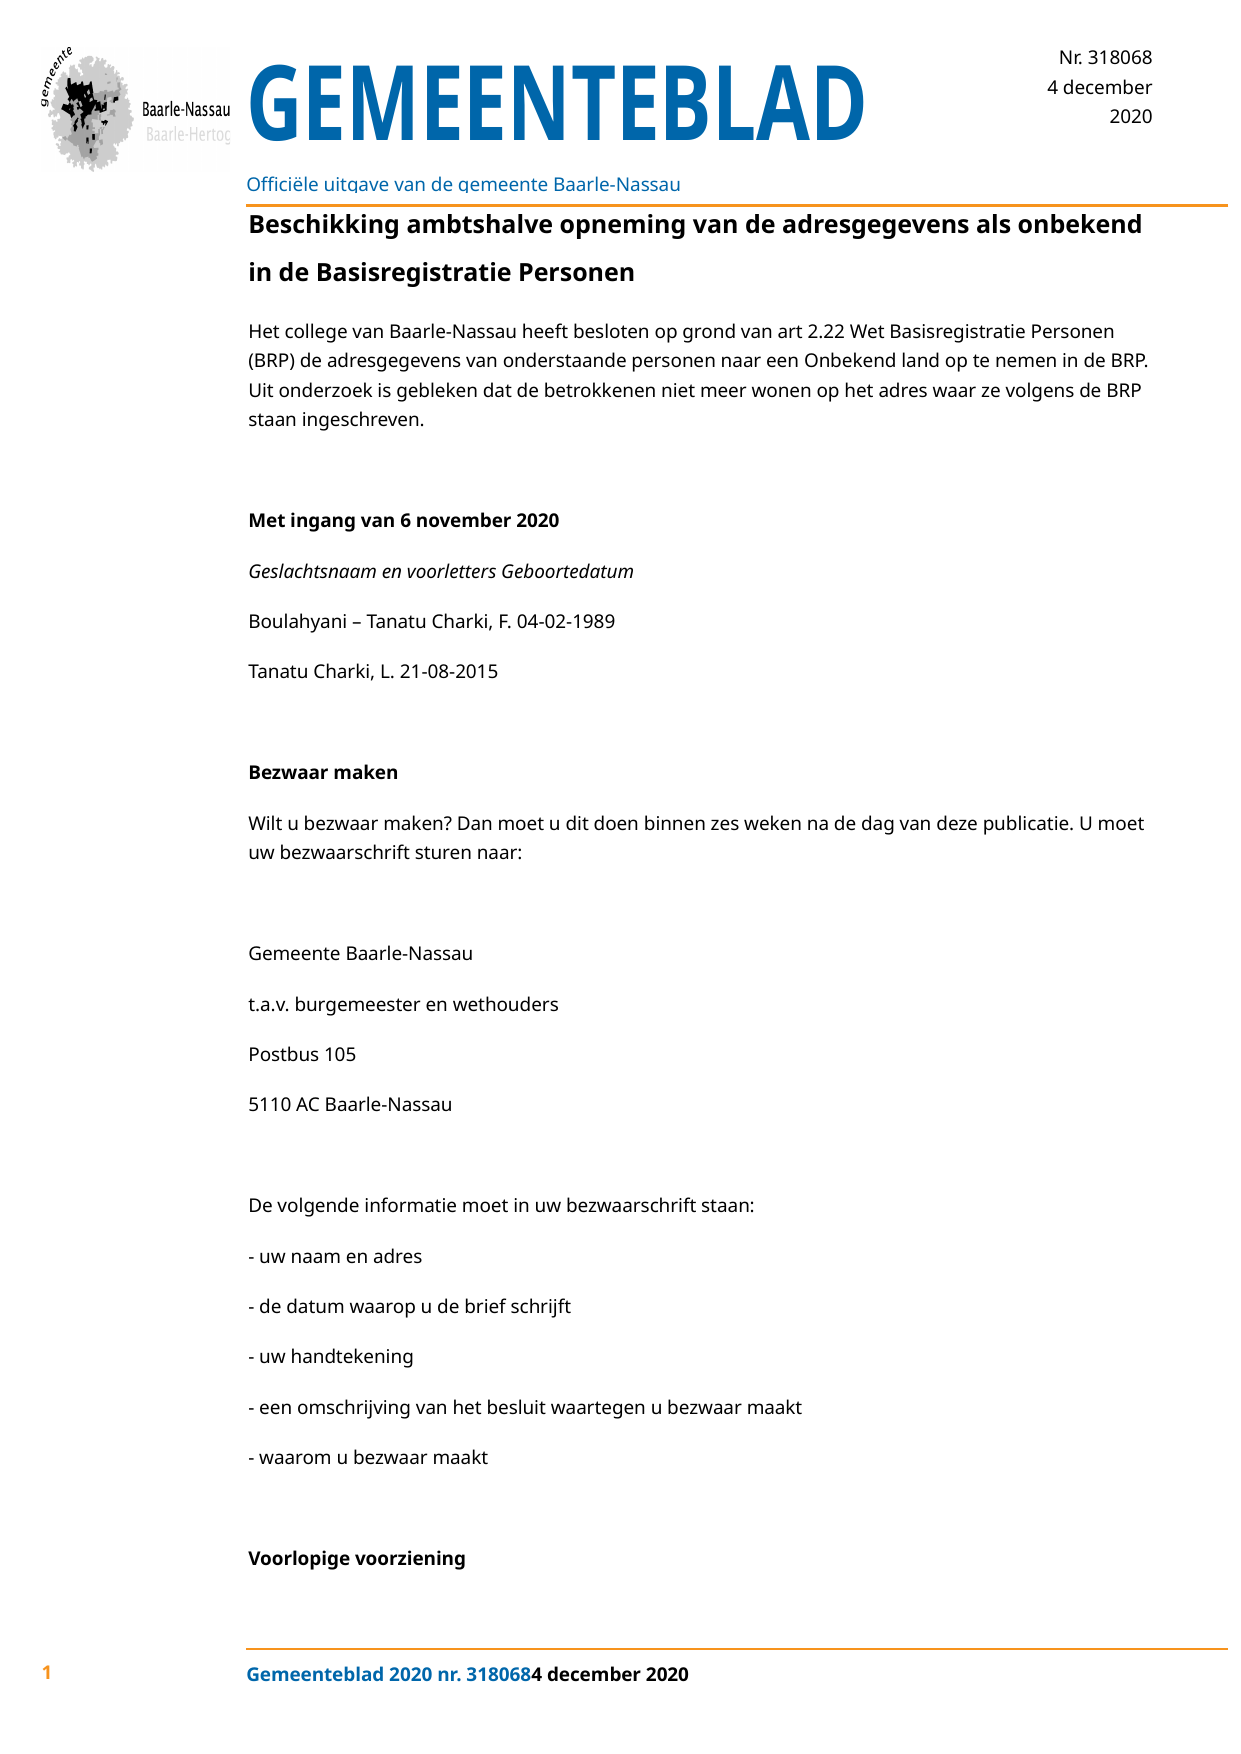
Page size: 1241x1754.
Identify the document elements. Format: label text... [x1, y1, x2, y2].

text Tanatu Charki, L. 21-08-2015 [248, 659, 1152, 684]
text - uw naam en adres [248, 1243, 1152, 1269]
text Geslachtsnaam en voorletters Geboortedatum [248, 558, 1152, 584]
text Wilt u bezwaar maken? Dan moet u dit doen binnen zes weken na de dag van deze publicatie. U moet uw bezwaarschrift sturen naar: [248, 810, 1152, 865]
text Beschikking ambtshalve opneming van de adresgegevens als onbekend in de Basisregistratie Personen [248, 207, 1152, 288]
text 5110 AC Baarle-Nassau [248, 1092, 1152, 1117]
text Met ingang van 6 november 2020 [248, 507, 1152, 533]
picture [41, 47, 231, 172]
text Postbus 105 [248, 1041, 1152, 1067]
text - een omschrijving van het besluit waartegen u bezwaar maakt [248, 1394, 1152, 1420]
text Boulahyani – Tanatu Charki, F. 04-02-1989 [248, 608, 1152, 634]
text Gemeente Baarle-Nassau [248, 940, 1152, 966]
text - de datum waarop u de brief schrijft [248, 1293, 1152, 1319]
text t.a.v. burgemeester en wethouders [248, 991, 1152, 1017]
text Voorlopige voorziening [248, 1545, 1152, 1571]
text - waarom u bezwaar maakt [248, 1444, 1152, 1470]
text De volgende informatie moet in uw bezwaarschrift staan: [248, 1192, 1152, 1218]
text Bezwaar maken [248, 759, 1152, 785]
text Het college van Baarle-Nassau heeft besloten op grond van art 2.22 Wet Basisregistratie Personen (BRP) de adresgegevens van onderstaande personen naar een Onbekend land op te nemen in de BRP. Uit onderzoek is gebleken dat de betrokkenen niet meer wonen op het adres waar ze volgens de BRP staan ingeschreven. [248, 318, 1152, 432]
text - uw handtekening [248, 1344, 1152, 1369]
